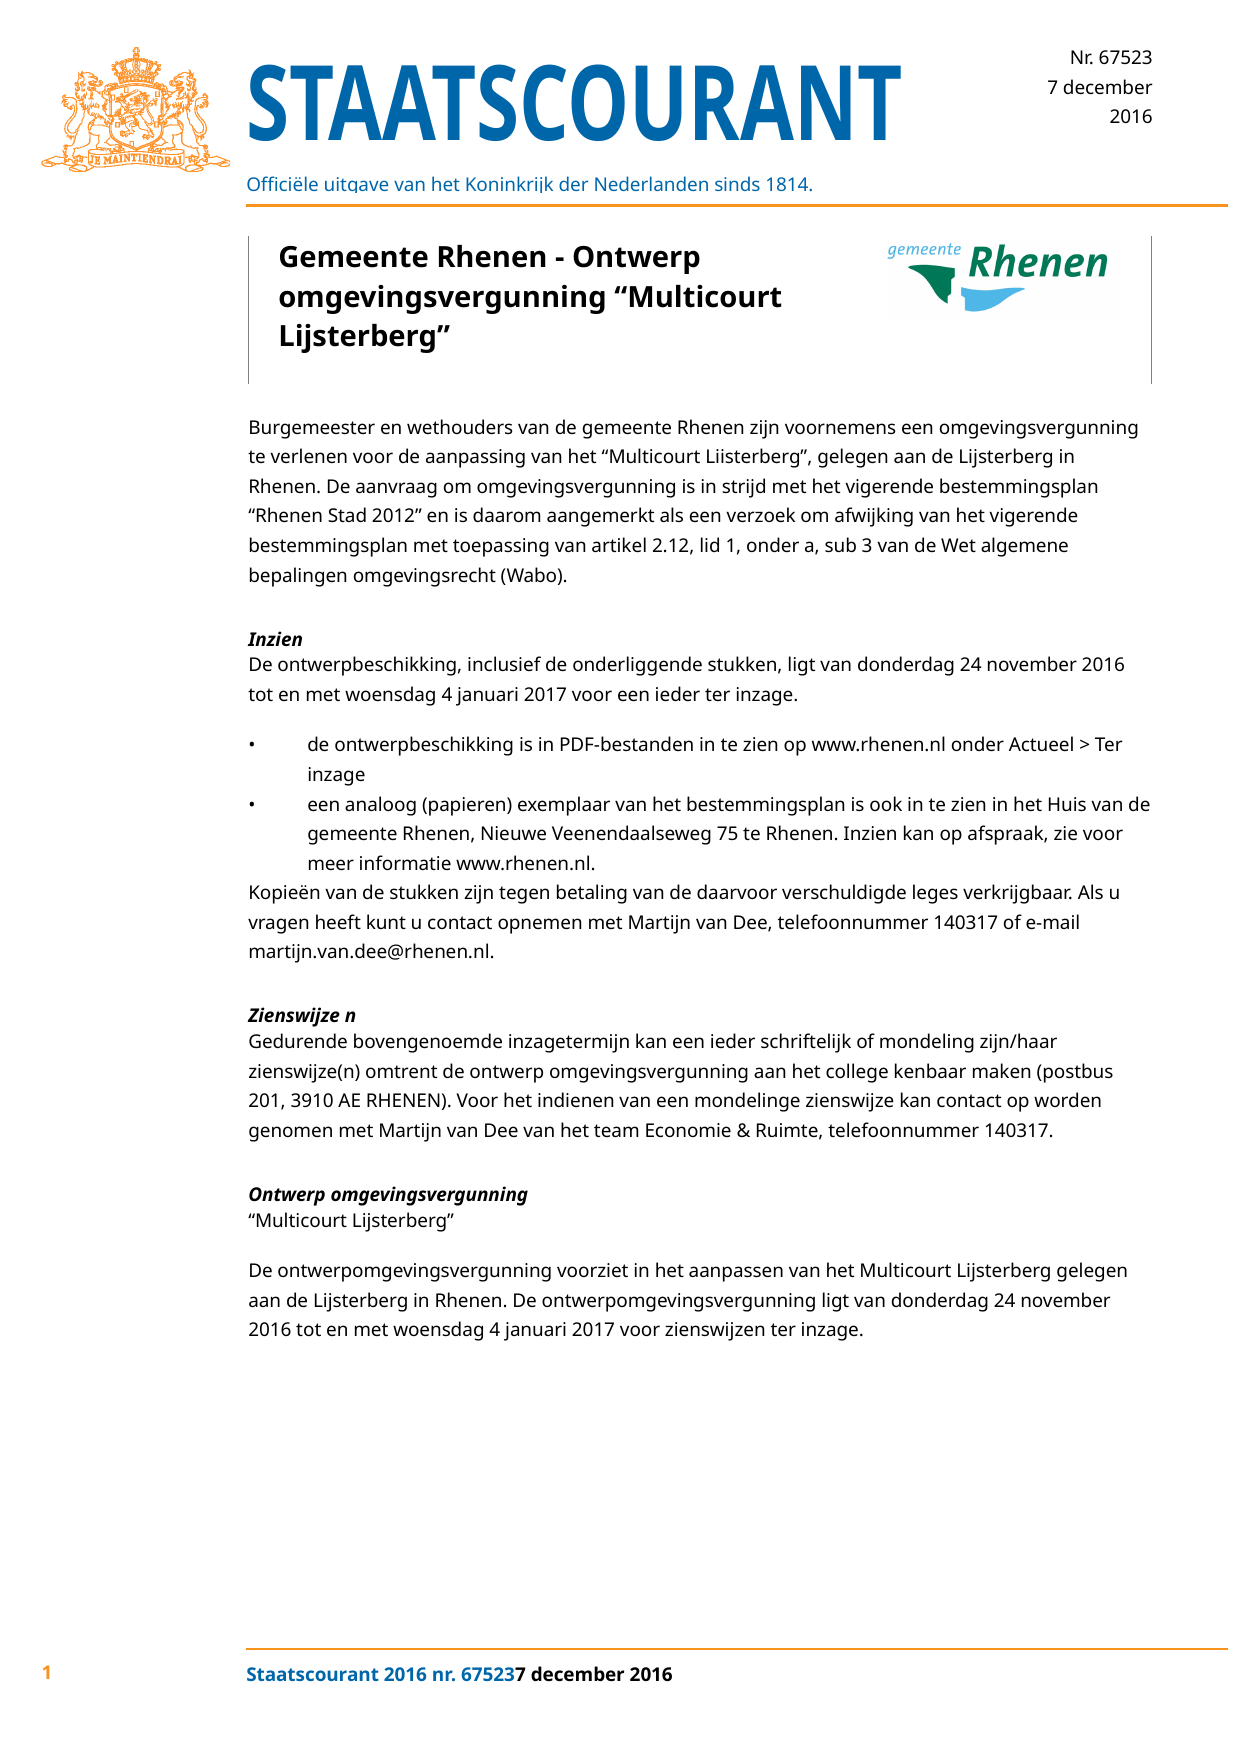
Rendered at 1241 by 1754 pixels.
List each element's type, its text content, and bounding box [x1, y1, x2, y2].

text Burgemeester en wethouders van de gemeente Rhenen zijn voornemens een omgevingsvergunning te verlenen voor de aanpassing van het “Multicourt Liisterberg”, gelegen aan de Lijsterberg in Rhenen. De aanvraag om omgevingsvergunning is in strijd met het vigerende bestemmingsplan “Rhenen Stad 2012” en is daarom aangemerkt als een verzoek om afwijking van het vigerende bestemmingsplan met toepassing van artikel 2.12, lid 1, onder a, sub 3 van de Wet algemene bepalingen omgevingsrecht (Wabo). [248, 414, 1152, 588]
picture [41, 47, 231, 172]
table_header Gemeente Rhenen - Ontwerp omgevingsvergunning “Multicourt Lijsterberg” [249, 236, 850, 384]
text Gedurende bovengenoemde inzagetermijn kan een ieder schriftelijk of mondeling zijn/haar zienswijze(n) omtrent de ontwerp omgevingsvergunning aan het college kenbaar maken (postbus 201, 3910 AE RHENEN). Voor het indienen van een mondelinge zienswijze kan contact op worden genomen met Martijn van Dee van het team Economie & Ruimte, telefoonnummer 140317. [248, 1028, 1152, 1143]
list de ontwerpbeschikking is in PDF-bestanden in te zien op www.rhenen.nl onder Actueel > Ter inzage [248, 732, 1152, 787]
text Zienswijze n [248, 1003, 1152, 1028]
text “Multicourt Lijsterberg” [248, 1207, 1152, 1232]
text Ontwerp omgevingsvergunning [248, 1181, 1152, 1207]
text Kopieën van de stukken zijn tegen betaling van de daarvoor verschuldigde leges verkrijgbaar. Als u vragen heeft kunt u contact opnemen met Martijn van Dee, telefoonnummer 140317 of e-mail martijn.van.dee@rhenen.nl. [248, 879, 1152, 964]
picture [882, 236, 1119, 319]
text De ontwerpomgevingsvergunning voorziet in het aanpassen van het Multicourt Lijsterberg gelegen aan de Lijsterberg in Rhenen. De ontwerpomgevingsvergunning ligt van donderdag 24 november 2016 tot en met woensdag 4 januari 2017 voor zienswijzen ter inzage. [248, 1257, 1152, 1342]
text De ontwerpbeschikking, inclusief de onderliggende stukken, ligt van donderdag 24 november 2016 tot en met woensdag 4 januari 2017 voor een ieder ter inzage. [248, 652, 1152, 707]
table_header [850, 236, 1151, 384]
text Inzien [248, 626, 1152, 652]
list een analoog (papieren) exemplaar van het bestemmingsplan is ook in te zien in het Huis van de gemeente Rhenen, Nieuwe Veenendaalseweg 75 te Rhenen. Inzien kan op afspraak, zie voor meer informatie www.rhenen.nl. [248, 791, 1152, 876]
